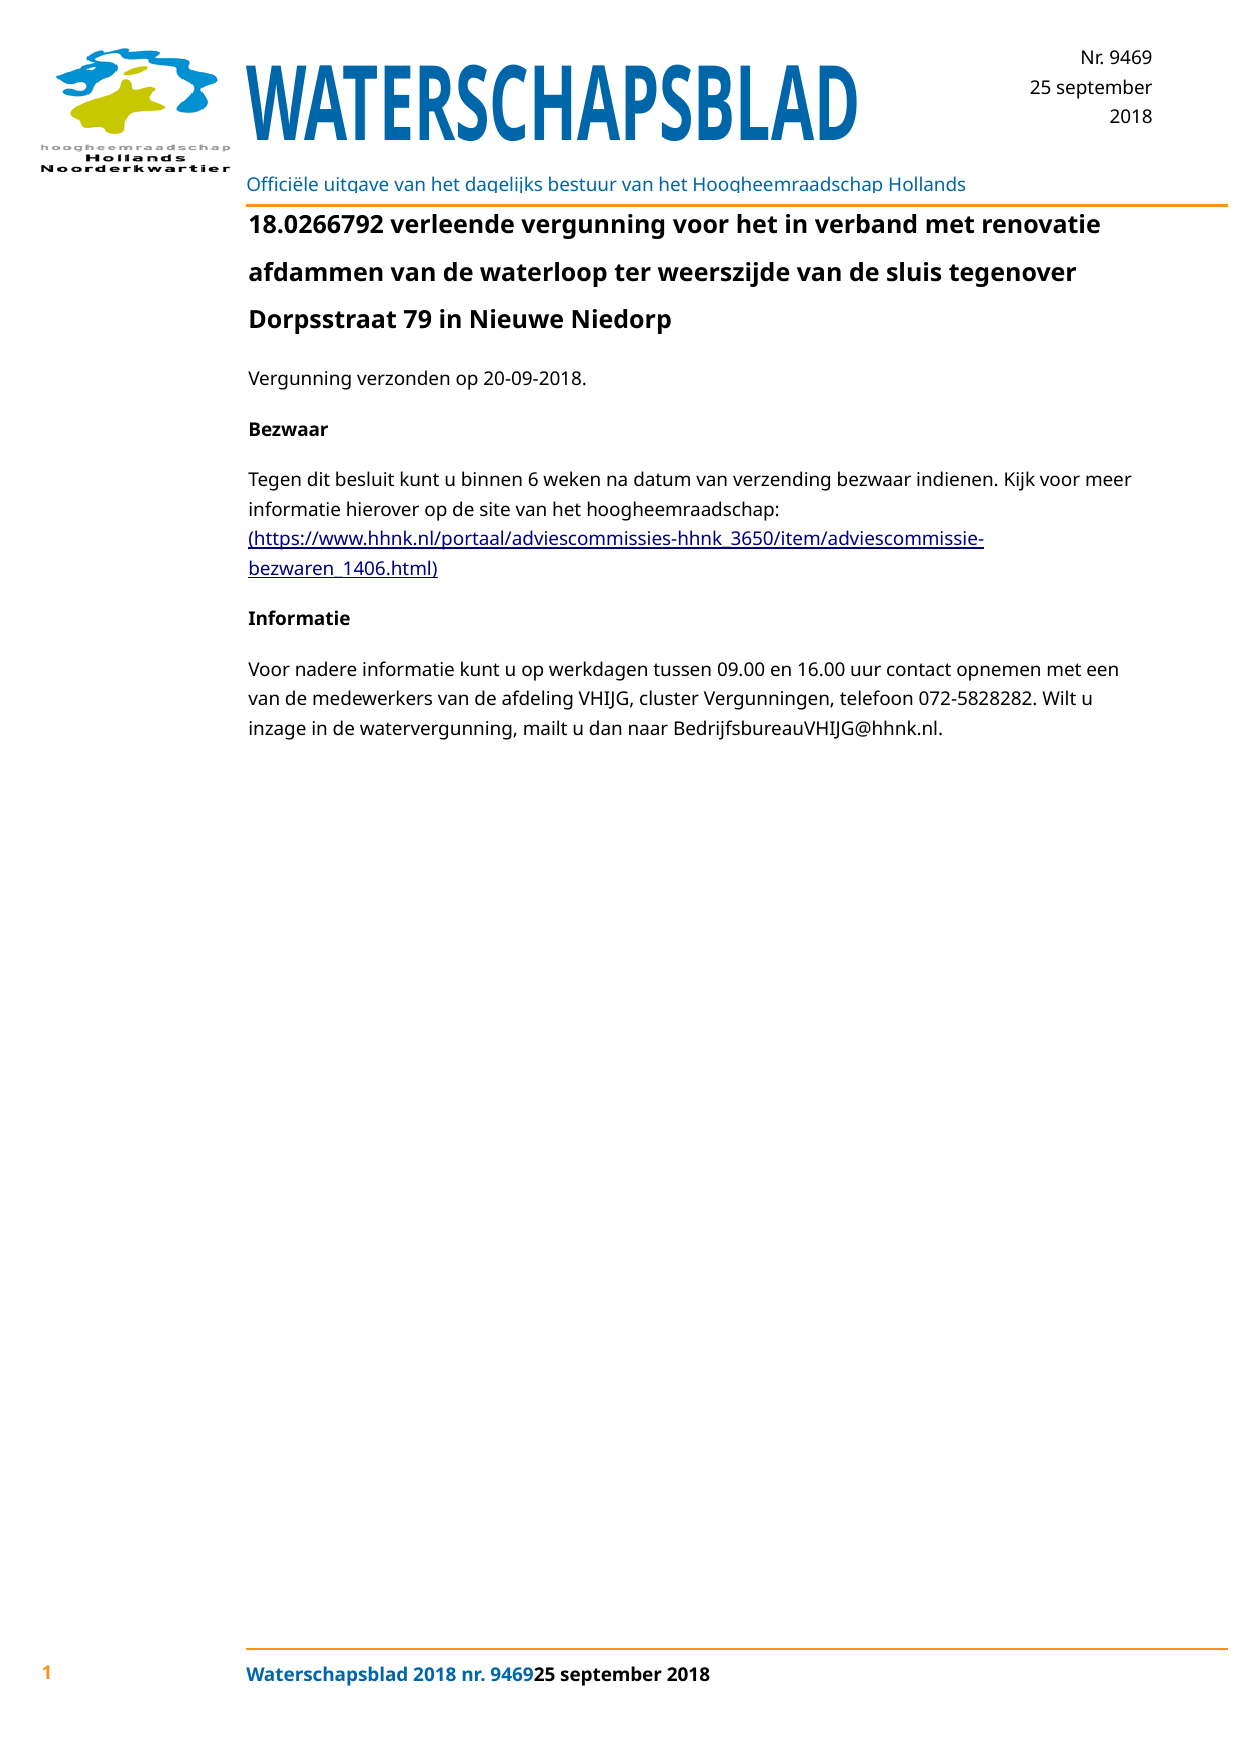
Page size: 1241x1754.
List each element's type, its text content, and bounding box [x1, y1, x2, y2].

text Bezwaar [248, 416, 1152, 442]
text 18.0266792 verleende vergunning voor het in verband met renovatie afdammen van de waterloop ter weerszijde van de sluis tegenover Dorpsstraat 79 in Nieuwe Niedorp [248, 207, 1152, 336]
text Vergunning verzonden op 20-09-2018. [248, 366, 1152, 391]
text Informatie [248, 606, 1152, 631]
text Tegen dit besluit kunt u binnen 6 weken na datum van verzending bezwaar indienen. Kijk voor meer informatie hierover op de site van het hoogheemraadschap: (https://www.hhnk.nl/portaal/adviescommissies-hhnk_3650/item/adviescommissie-bezwaren_1406.html) [248, 466, 1152, 581]
picture [41, 47, 231, 172]
text Voor nadere informatie kunt u op werkdagen tussen 09.00 en 16.00 uur contact opnemen met een van de medewerkers van de afdeling VHIJG, cluster Vergunningen, telefoon 072-5828282. Wilt u inzage in de watervergunning, mailt u dan naar BedrijfsbureauVHIJG@hhnk.nl. [248, 656, 1152, 741]
